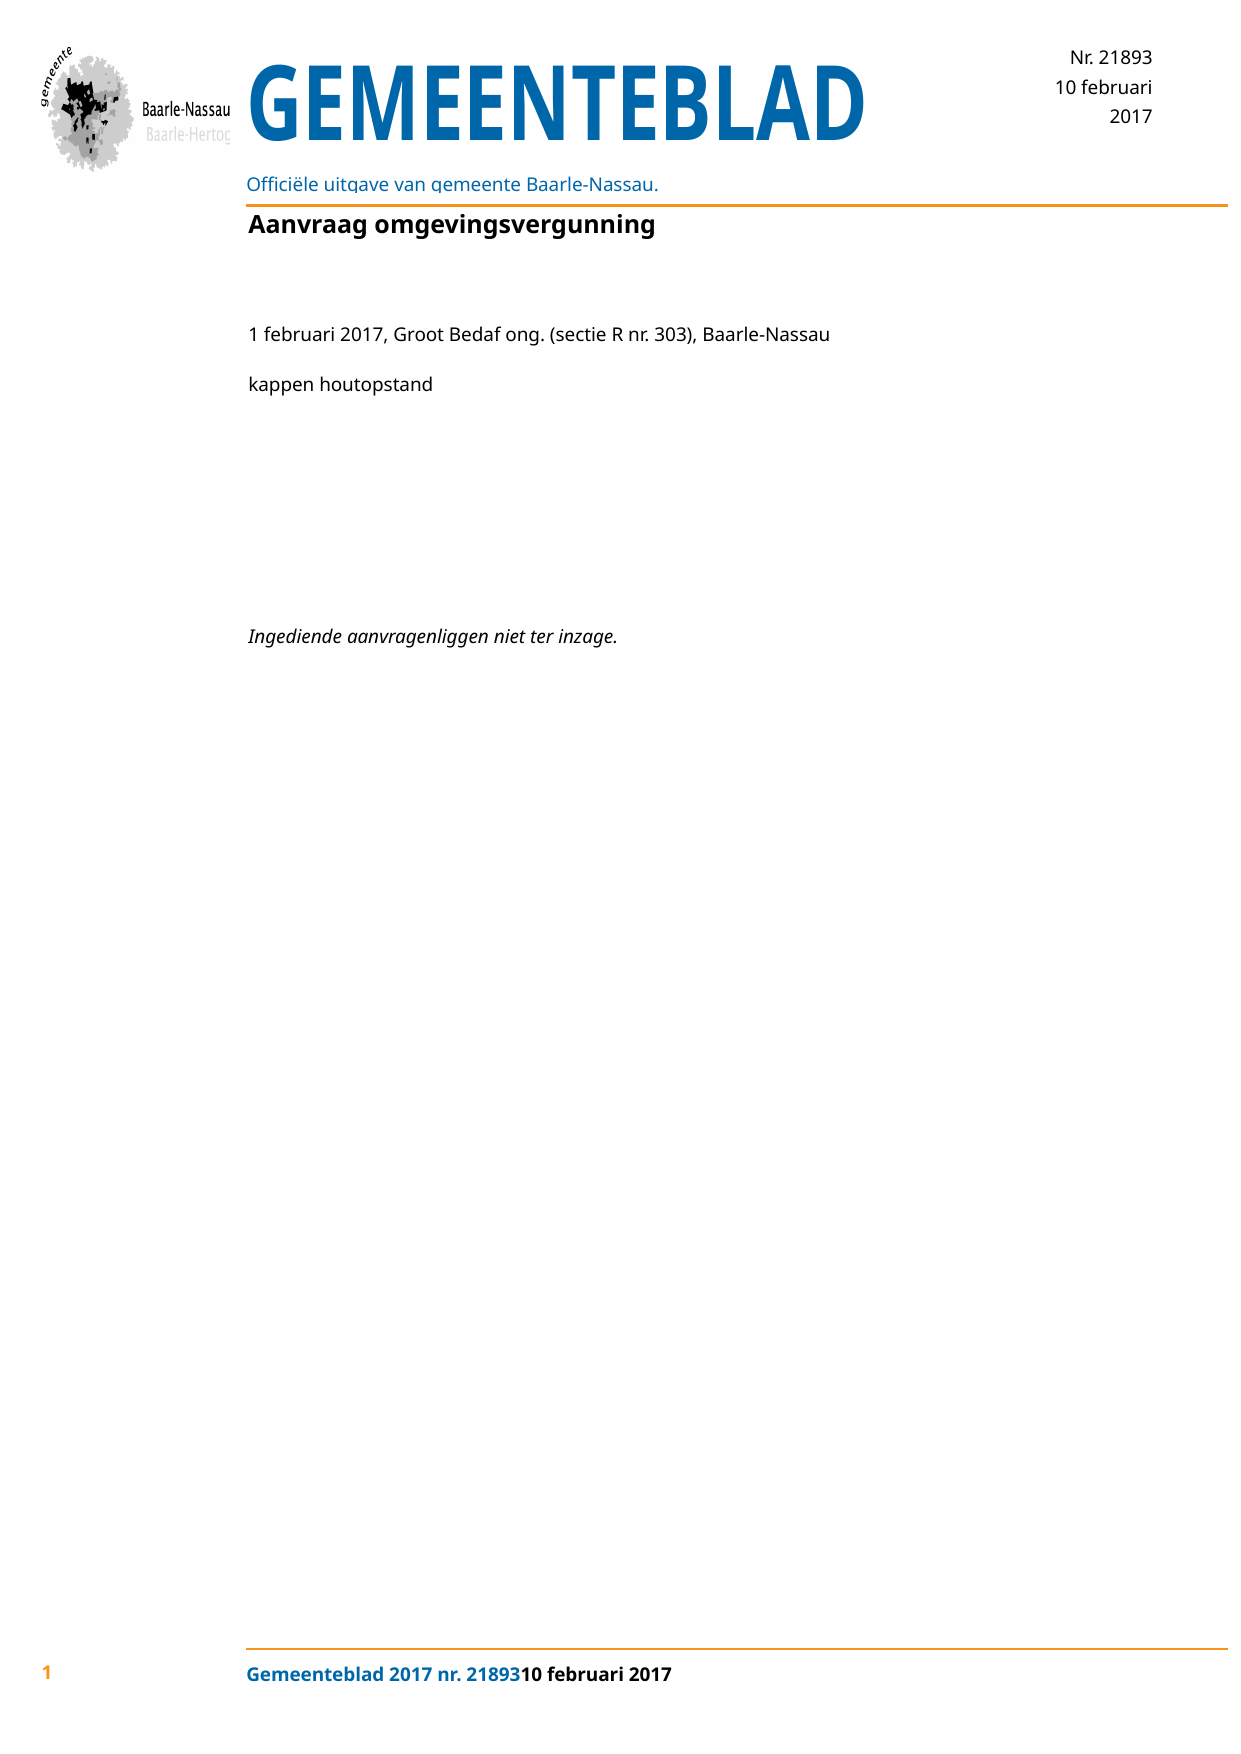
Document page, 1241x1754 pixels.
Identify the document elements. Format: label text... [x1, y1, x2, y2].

text kappen houtopstand [248, 371, 1152, 397]
text Ingediende aanvragenliggen niet ter inzage. [248, 623, 1152, 649]
text 1 februari 2017, Groot Bedaf ong. (sectie R nr. 303), Baarle-Nassau [248, 321, 1152, 346]
picture [41, 47, 231, 172]
text Aanvraag omgevingsvergunning [248, 207, 1152, 241]
